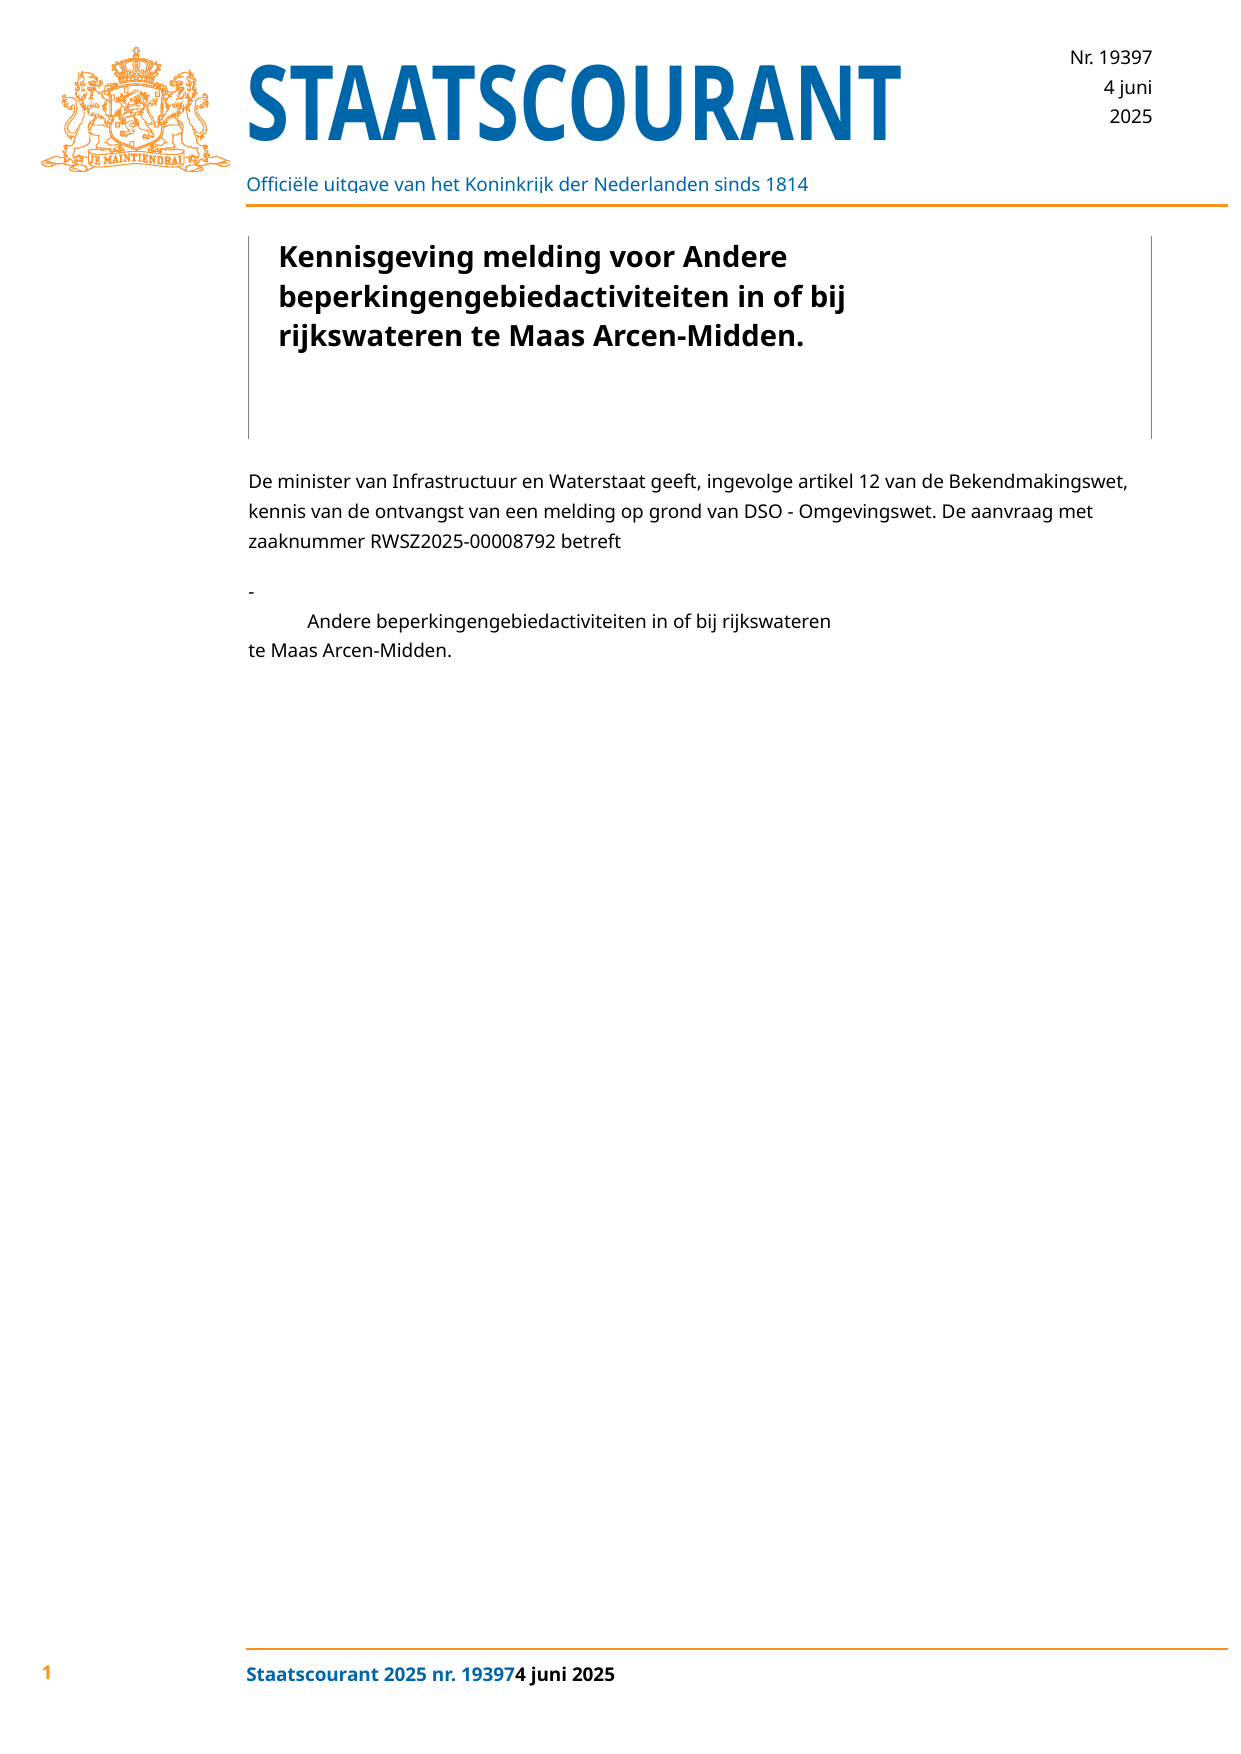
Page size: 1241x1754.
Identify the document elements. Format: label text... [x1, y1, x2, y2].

list Andere beperkingengebiedactiviteiten in of bij rijkswateren [248, 608, 1152, 633]
text te Maas Arcen-Midden. [248, 637, 1152, 663]
table_header [850, 236, 912, 413]
picture [912, 236, 1090, 414]
table_header [850, 414, 1151, 439]
table_header Kennisgeving melding voor Andere beperkingengebiedactiviteiten in of bij rijkswateren te Maas Arcen-Midden. [249, 236, 850, 439]
picture [41, 47, 231, 172]
table_header [1090, 236, 1151, 413]
text De minister van Infrastructuur en Waterstaat geeft, ingevolge artikel 12 van de Bekendmakingswet, kennis van de ontvangst van een melding op grond van DSO - Omgevingswet. De aanvraag met zaaknummer RWSZ2025-00008792 betreft [248, 469, 1152, 553]
